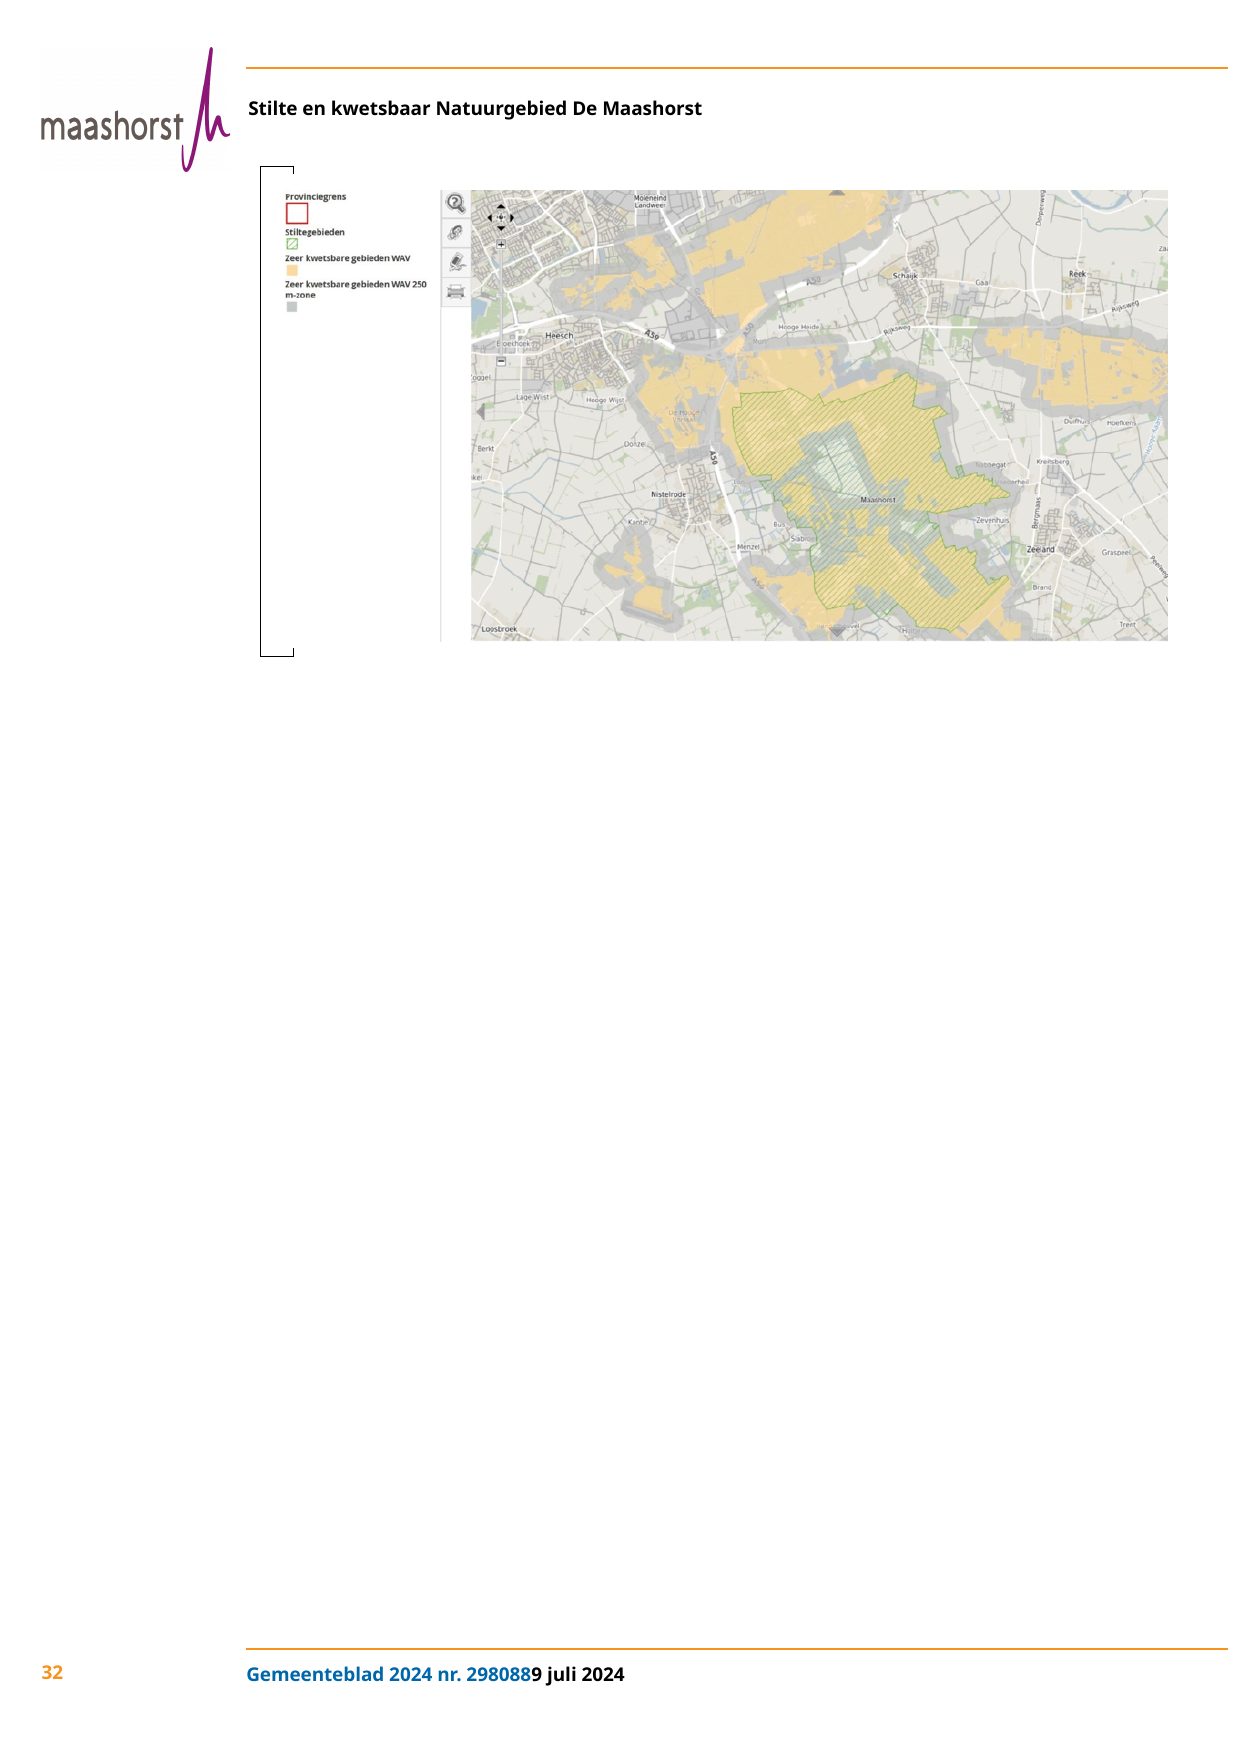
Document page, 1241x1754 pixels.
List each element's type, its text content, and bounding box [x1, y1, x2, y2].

text Stilte en kwetsbaar Natuurgebied De Maashorst [248, 95, 1152, 121]
picture [41, 47, 231, 172]
picture [268, 174, 1173, 648]
